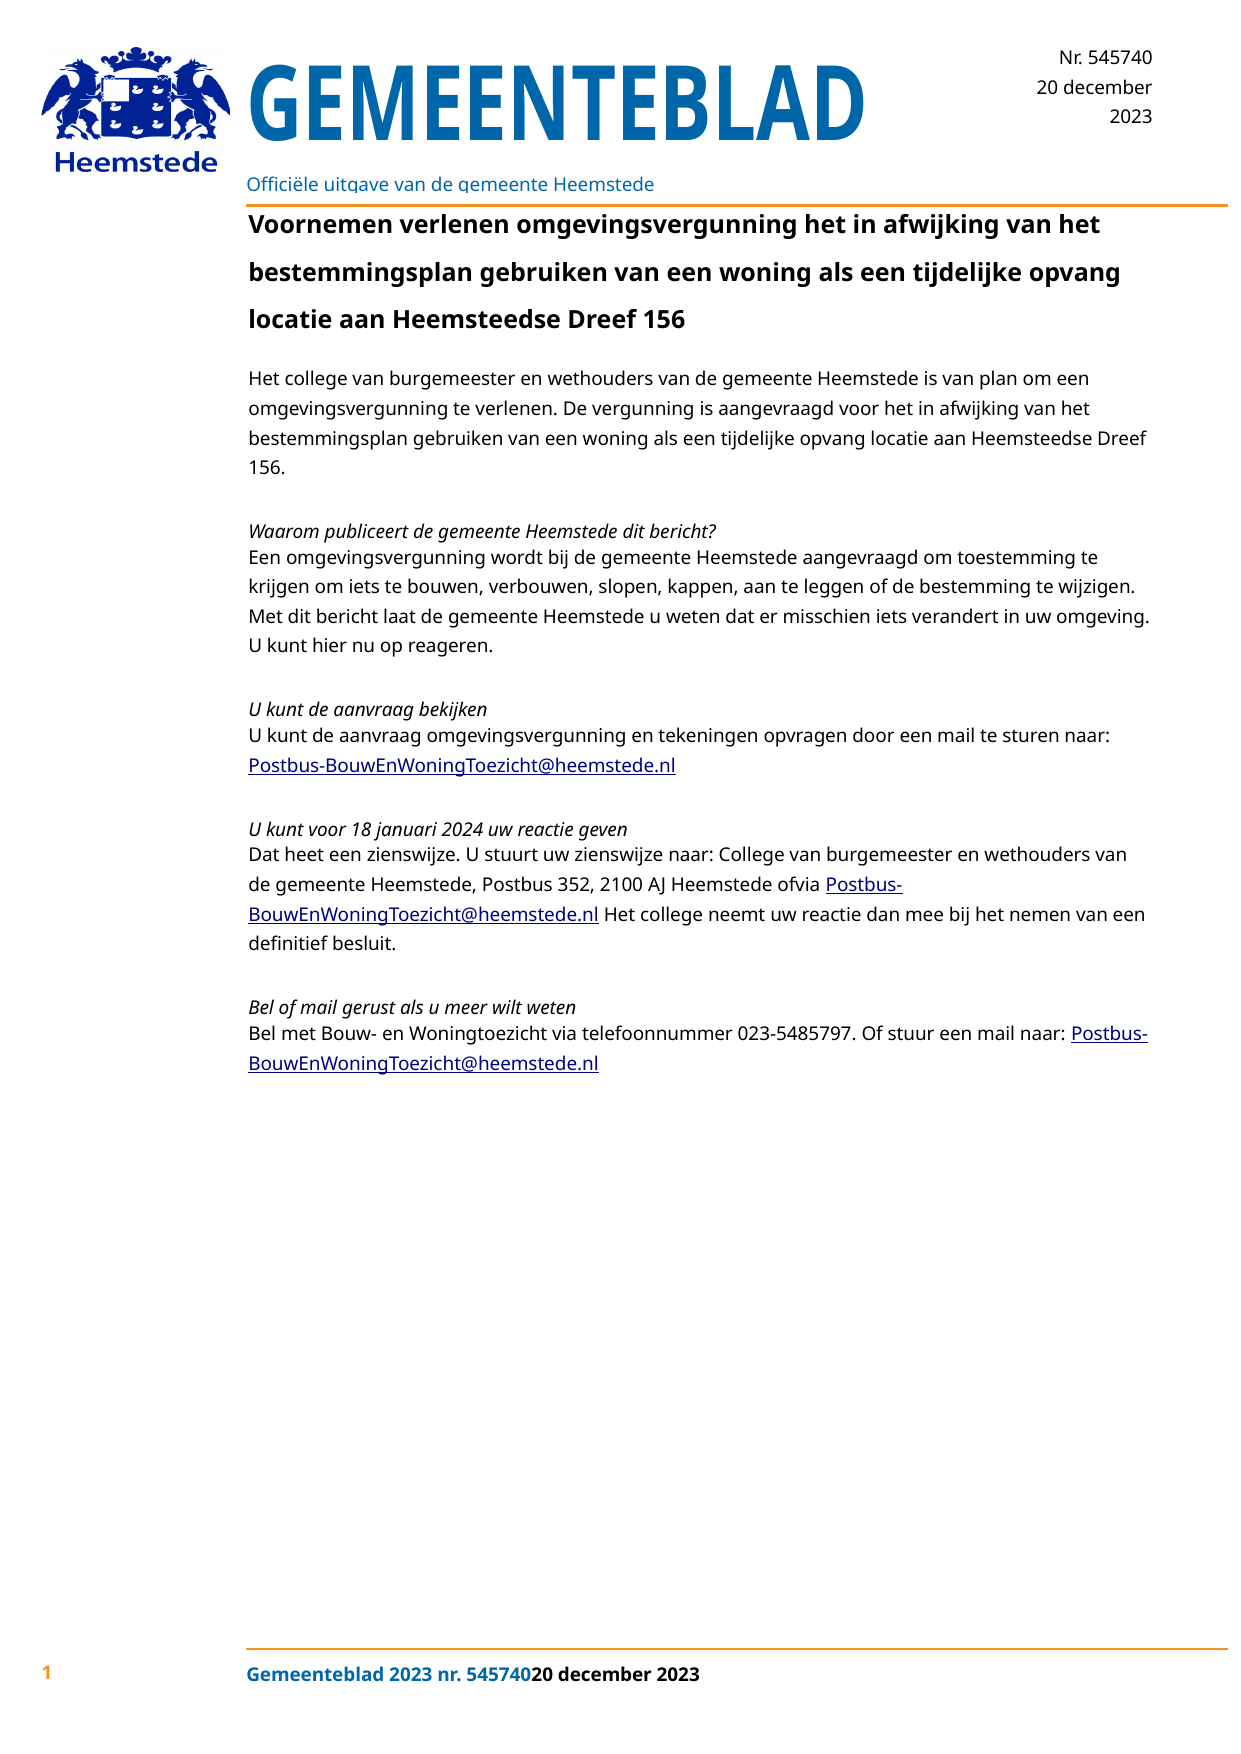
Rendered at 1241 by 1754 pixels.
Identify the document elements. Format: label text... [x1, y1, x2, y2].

text Bel met Bouw- en Woningtoezicht via telefoonnummer 023-5485797. Of stuur een mail naar: Postbus-BouwEnWoningToezicht@heemstede.nl [248, 1020, 1152, 1075]
text Een omgevingsvergunning wordt bij de gemeente Heemstede aangevraagd om toestemming te krijgen om iets te bouwen, verbouwen, slopen, kappen, aan te leggen of de bestemming te wijzigen. Met dit bericht laat de gemeente Heemstede u weten dat er misschien iets verandert in uw omgeving. U kunt hier nu op reageren. [248, 544, 1152, 658]
text Voornemen verlenen omgevingsvergunning het in afwijking van het bestemmingsplan gebruiken van een woning als een tijdelijke opvang locatie aan Heemsteedse Dreef 156 [248, 207, 1152, 336]
picture [41, 47, 231, 172]
text U kunt de aanvraag omgevingsvergunning en tekeningen opvragen door een mail te sturen naar: Postbus-BouwEnWoningToezicht@heemstede.nl [248, 722, 1152, 778]
text U kunt de aanvraag bekijken [248, 697, 1152, 722]
text Dat heet een zienswijze. U stuurt uw zienswijze naar: College van burgemeester en wethouders van de gemeente Heemstede, Postbus 352, 2100 AJ Heemstede ofvia Postbus-BouwEnWoningToezicht@heemstede.nl Het college neemt uw reactie dan mee bij het nemen van een definitief besluit. [248, 842, 1152, 956]
text Het college van burgemeester en wethouders van de gemeente Heemstede is van plan om een omgevingsvergunning te verlenen. De vergunning is aangevraagd voor het in afwijking van het bestemmingsplan gebruiken van een woning als een tijdelijke opvang locatie aan Heemsteedse Dreef 156. [248, 366, 1152, 480]
text Bel of mail gerust als u meer wilt weten [248, 994, 1152, 1020]
text Waarom publiceert de gemeente Heemstede dit bericht? [248, 518, 1152, 544]
text U kunt voor 18 januari 2024 uw reactie geven [248, 816, 1152, 842]
